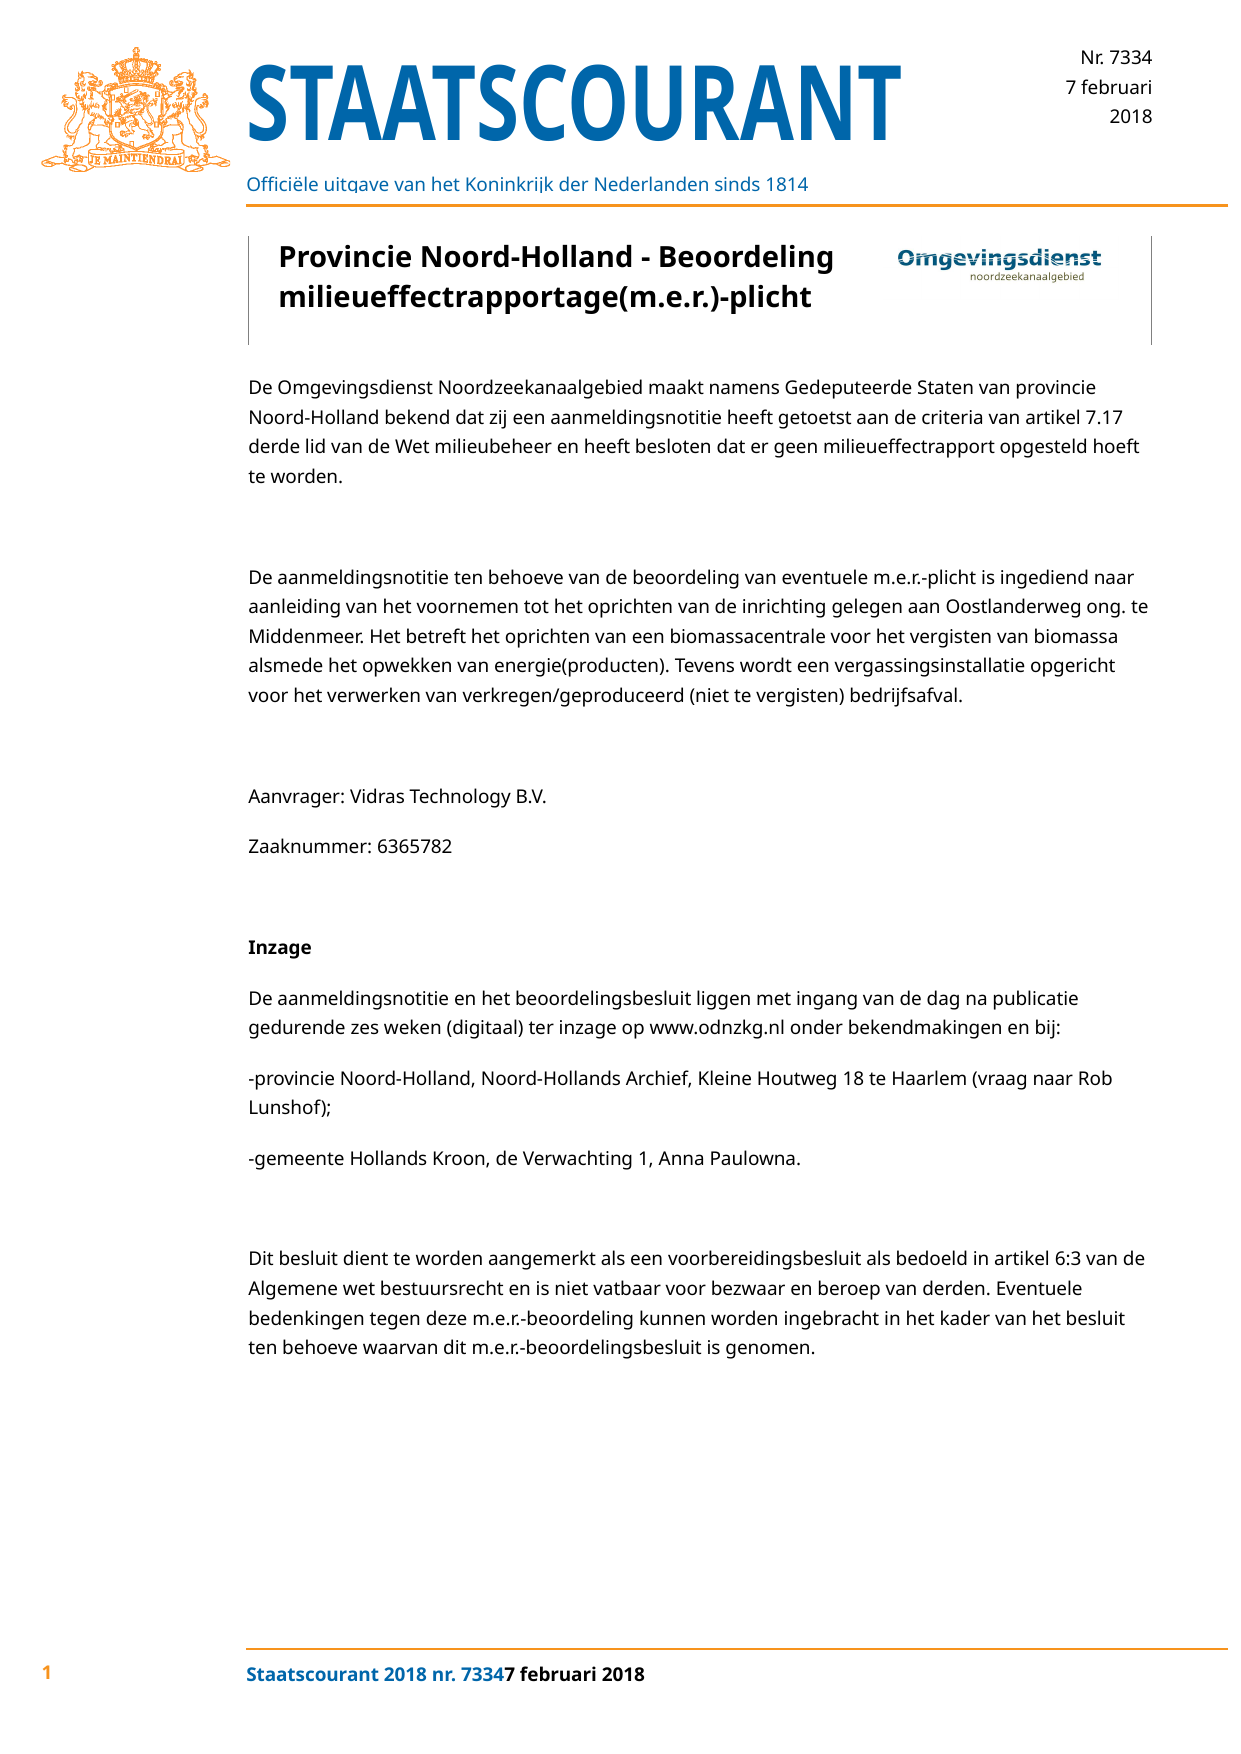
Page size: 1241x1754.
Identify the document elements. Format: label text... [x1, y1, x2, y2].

table_header Provincie Noord-Holland - Beoordeling milieueffectrapportage(m.e.r.)-plicht [249, 236, 850, 345]
text De Omgevingsdienst Noordzeekanaalgebied maakt namens Gedeputeerde Staten van provincie Noord-Holland bekend dat zij een aanmeldingsnotitie heeft getoetst aan de criteria van artikel 7.17 derde lid van de Wet milieubeheer en heeft besloten dat er geen milieueffectrapport opgesteld hoeft te worden. [248, 374, 1152, 489]
text -gemeente Hollands Kroon, de Verwachting 1, Anna Paulowna. [248, 1145, 1152, 1170]
text Dit besluit dient te worden aangemerkt als een voorbereidingsbesluit als bedoeld in artikel 6:3 van de Algemene wet bestuursrecht en is niet vatbaar voor bezwaar en beroep van derden. Eventuele bedenkingen tegen deze m.e.r.-beoordeling kunnen worden ingebracht in het kader van het besluit ten behoeve waarvan dit m.e.r.-beoordelingsbesluit is genomen. [248, 1246, 1152, 1360]
table_header [850, 236, 1151, 345]
text De aanmeldingsnotitie en het beoordelingsbesluit liggen met ingang van de dag na publicatie gedurende zes weken (digitaal) ter inzage op www.odnzkg.nl onder bekendmakingen en bij: [248, 985, 1152, 1040]
text Inzage [248, 934, 1152, 960]
picture [41, 47, 231, 172]
text Zaaknummer: 6365782 [248, 833, 1152, 859]
text -provincie Noord-Holland, Noord-Hollands Archief, Kleine Houtweg 18 te Haarlem (vraag naar Rob Lunshof); [248, 1065, 1152, 1120]
text De aanmeldingsnotitie ten behoeve van de beoordeling van eventuele m.e.r.-plicht is ingediend naar aanleiding van het voornemen tot het oprichten van de inrichting gelegen aan Oostlanderweg ong. te Middenmeer. Het betreft het oprichten van een biomassacentrale voor het vergisten van biomassa alsmede het opwekken van energie(producten). Tevens wordt een vergassingsinstallatie opgericht voor het verwerken van verkregen/geproduceerd (niet te vergisten) bedrijfsafval. [248, 564, 1152, 708]
picture [882, 236, 1119, 300]
text Aanvrager: Vidras Technology B.V. [248, 783, 1152, 809]
